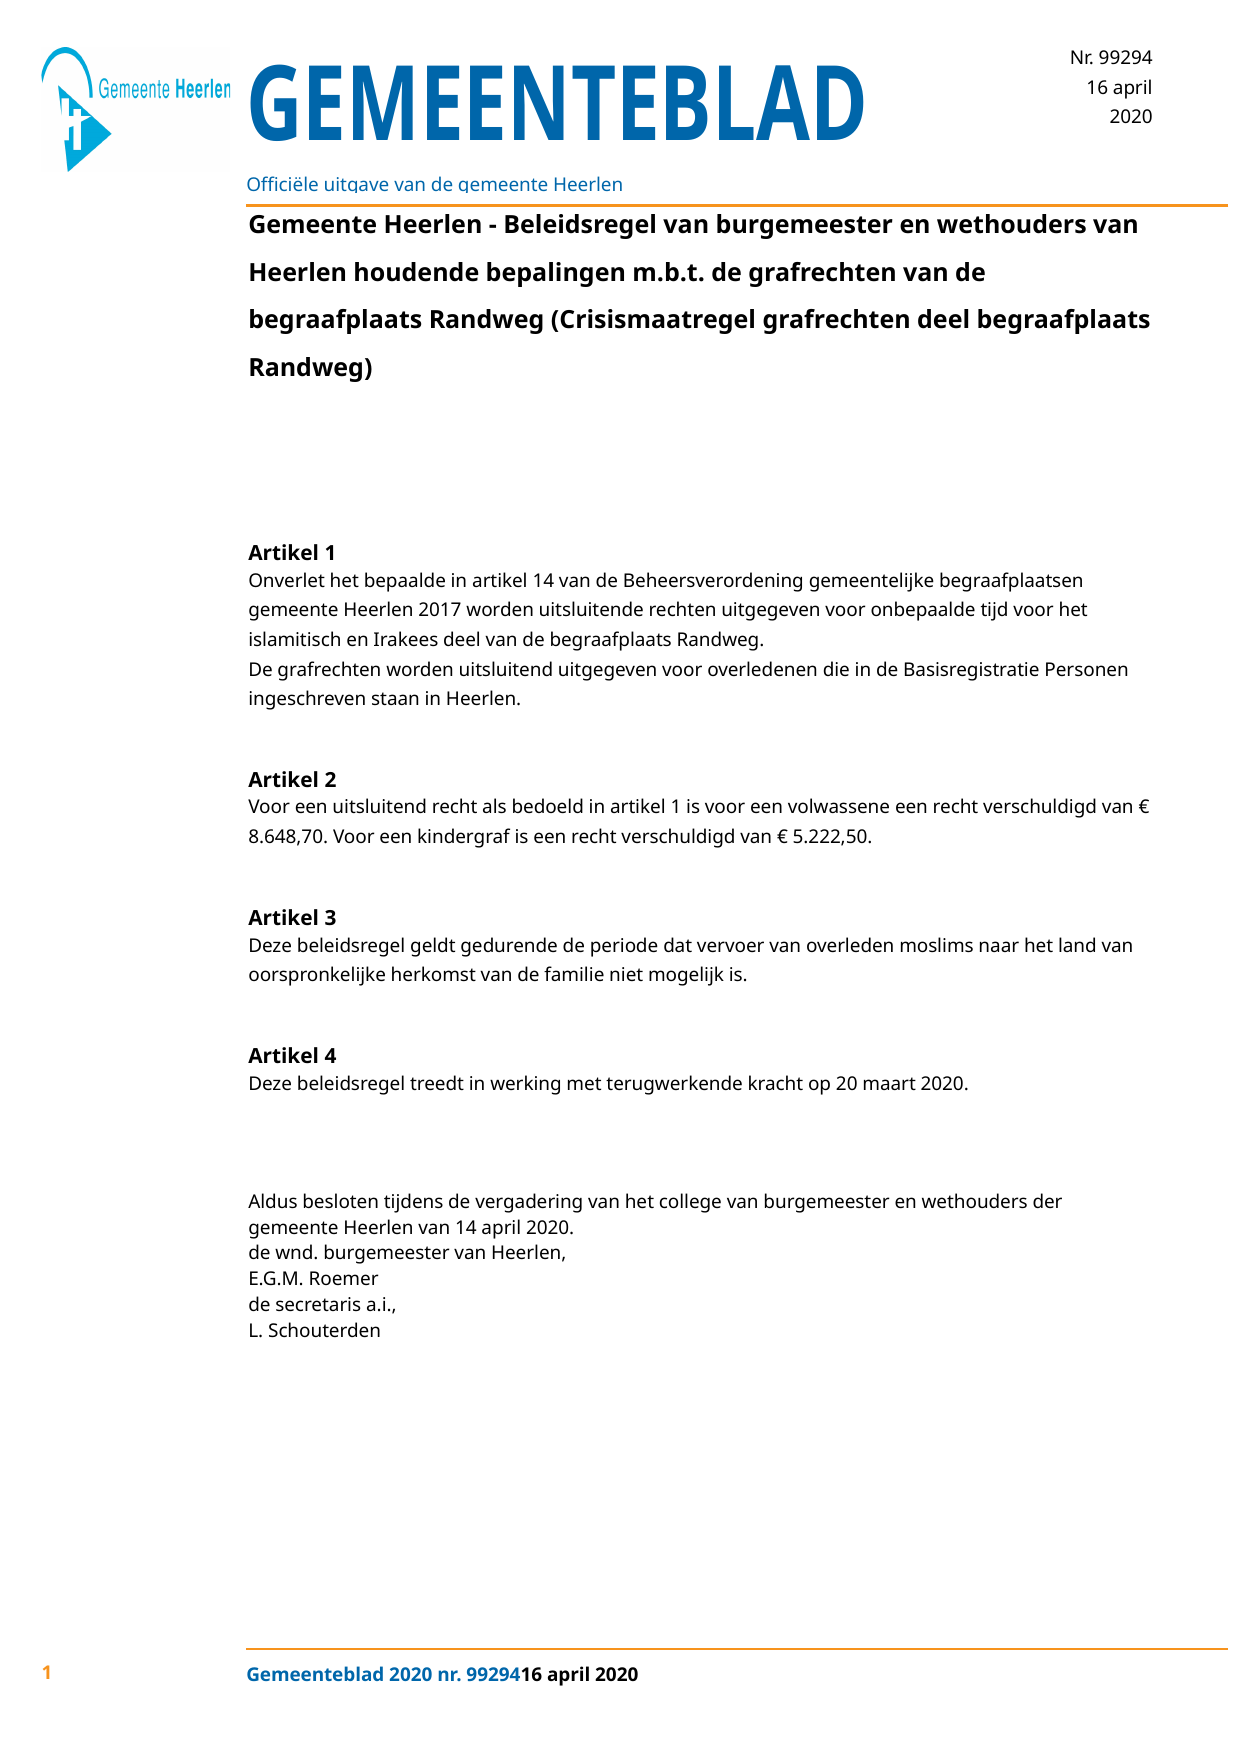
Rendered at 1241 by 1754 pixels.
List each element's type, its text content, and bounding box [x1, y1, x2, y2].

text Deze beleidsregel treedt in werking met terugwerkende kracht op 20 maart 2020. [248, 1070, 1152, 1096]
text De grafrechten worden uitsluitend uitgegeven voor overledenen die in de Basisregistratie Personen ingeschreven staan in Heerlen. [248, 656, 1152, 711]
text E.G.M. Roemer [248, 1265, 1152, 1291]
text Artikel 3 [248, 903, 1152, 932]
text de secretaris a.i., [248, 1291, 1152, 1317]
text Aldus besloten tijdens de vergadering van het college van burgemeester en wethouders der gemeente Heerlen van 14 april 2020. [248, 1188, 1152, 1239]
text Deze beleidsregel geldt gedurende de periode dat vervoer van overleden moslims naar het land van oorspronkelijke herkomst van de familie niet mogelijk is. [248, 932, 1152, 987]
text Voor een uitsluitend recht als bedoeld in artikel 1 is voor een volwassene een recht verschuldigd van € 8.648,70. Voor een kindergraf is een recht verschuldigd van € 5.222,50. [248, 794, 1152, 849]
picture [41, 47, 59, 70]
text de wnd. burgemeester van Heerlen, [248, 1239, 1152, 1265]
text Artikel 2 [248, 765, 1152, 794]
picture [41, 47, 231, 172]
text Artikel 4 [248, 1041, 1152, 1070]
text Onverlet het bepaalde in artikel 14 van de Beheersverordening gemeentelijke begraafplaatsen gemeente Heerlen 2017 worden uitsluitende rechten uitgegeven voor onbepaalde tijd voor het islamitisch en Irakees deel van de begraafplaats Randweg. [248, 567, 1152, 652]
text Artikel 1 [248, 538, 1152, 567]
text Gemeente Heerlen - Beleidsregel van burgemeester en wethouders van Heerlen houdende bepalingen m.b.t. de grafrechten van de begraafplaats Randweg (Crisismaatregel grafrechten deel begraafplaats Randweg) [248, 207, 1152, 384]
text L. Schouterden [248, 1317, 1152, 1342]
